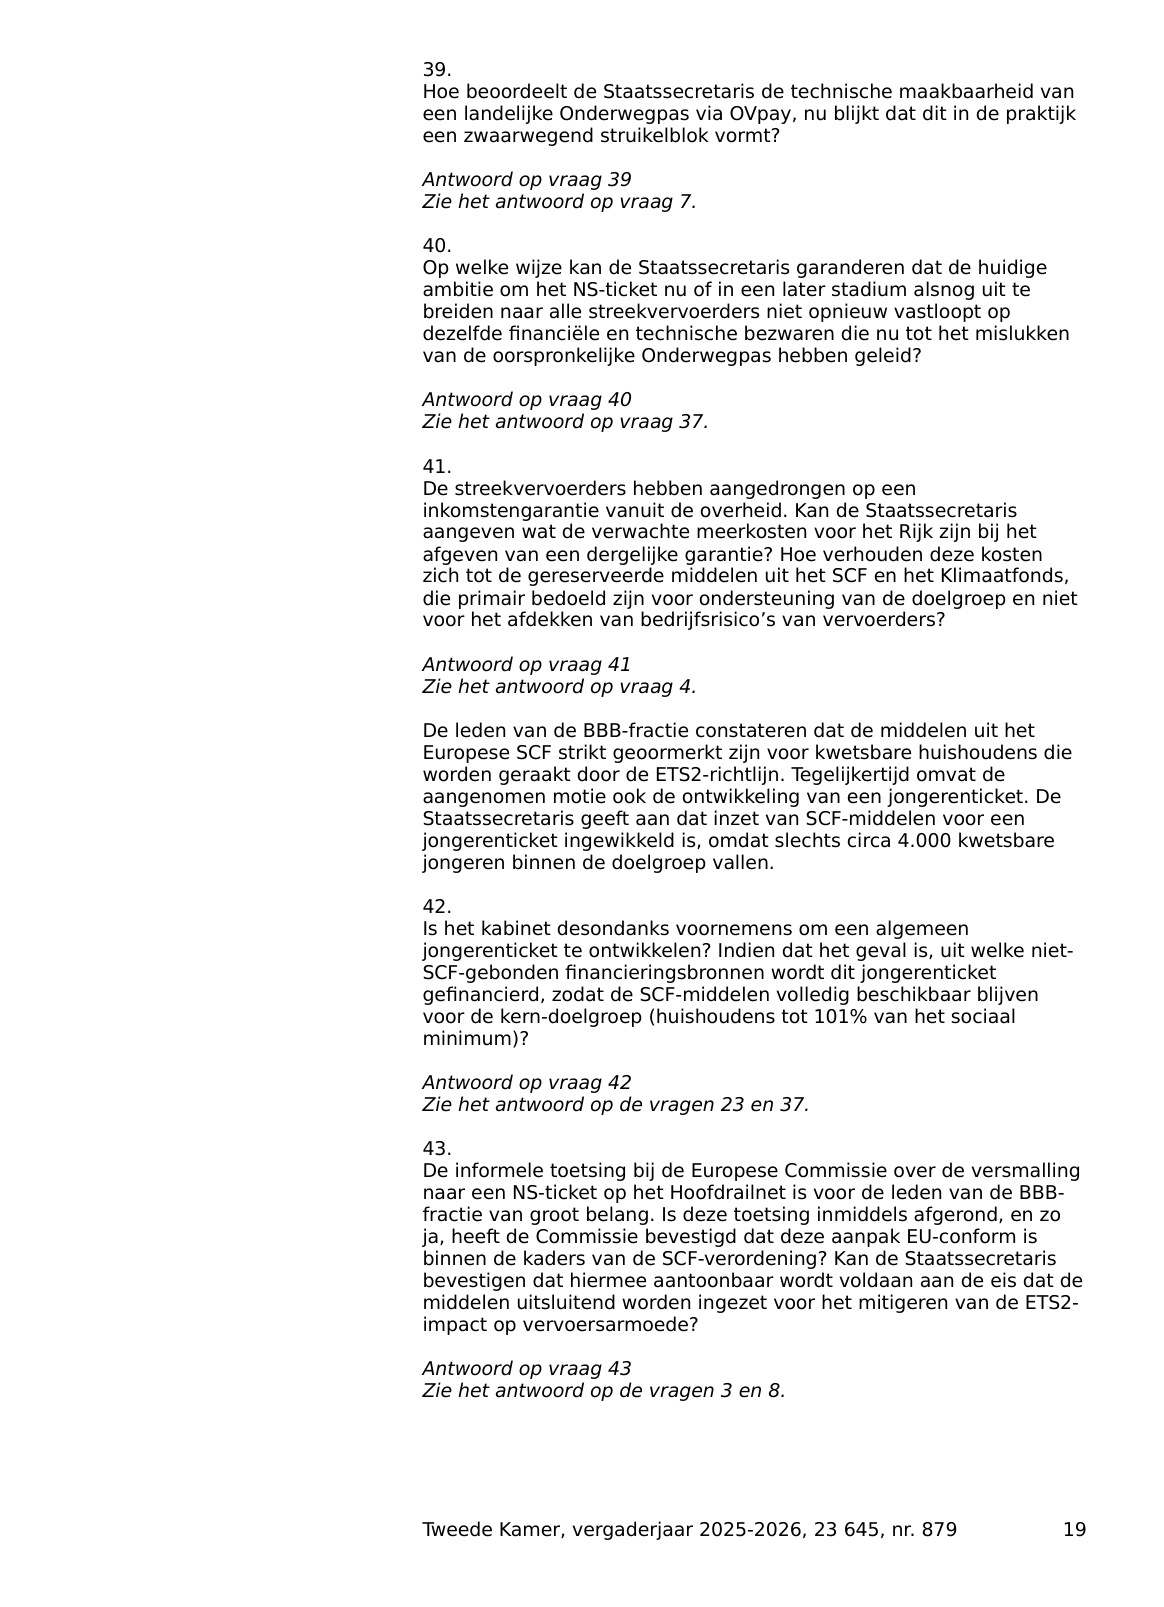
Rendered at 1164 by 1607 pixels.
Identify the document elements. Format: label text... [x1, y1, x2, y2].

text Antwoord op vraag 41 [422, 653, 1087, 676]
text 40. [422, 235, 1087, 257]
text Antwoord op vraag 42 [422, 1072, 1087, 1094]
text 42. [422, 896, 1087, 918]
text Zie het antwoord op de vragen 3 en 8. [422, 1380, 1087, 1402]
text Op welke wijze kan de Staatssecretaris garanderen dat de huidige ambitie om het NS-ticket nu of in een later stadium alsnog uit te breiden naar alle streekvervoerders niet opnieuw vastloopt op dezelfde financiële en technische bezwaren die nu tot het mislukken van de oorspronkelijke Onderwegpas hebben geleid? [422, 257, 1087, 367]
text Is het kabinet desondanks voornemens om een algemeen jongerenticket te ontwikkelen? Indien dat het geval is, uit welke niet-SCF-gebonden financieringsbronnen wordt dit jongerenticket gefinancierd, zodat de SCF-middelen volledig beschikbaar blijven voor de kern-doelgroep (huishoudens tot 101% van het sociaal minimum)? [422, 918, 1087, 1049]
text 41. [422, 456, 1087, 477]
text 43. [422, 1138, 1087, 1160]
text Hoe beoordeelt de Staatssecretaris de technische maakbaarheid van een landelijke Onderwegpas via OVpay, nu blijkt dat dit in de praktijk een zwaarwegend struikelblok vormt? [422, 81, 1087, 147]
text Zie het antwoord op vraag 7. [422, 191, 1087, 213]
text Antwoord op vraag 43 [422, 1358, 1087, 1380]
text Zie het antwoord op vraag 37. [422, 411, 1087, 433]
text Zie het antwoord op vraag 4. [422, 676, 1087, 697]
text De informele toetsing bij de Europese Commissie over de versmalling naar een NS-ticket op het Hoofdrailnet is voor de leden van de BBB-fractie van groot belang. Is deze toetsing inmiddels afgerond, en zo ja, heeft de Commissie bevestigd dat deze aanpak EU-conform is binnen de kaders van de SCF-verordening? Kan de Staatssecretaris bevestigen dat hiermee aantoonbaar wordt voldaan aan de eis dat de middelen uitsluitend worden ingezet voor het mitigeren van de ETS2-impact op vervoersarmoede? [422, 1160, 1087, 1336]
text Antwoord op vraag 39 [422, 169, 1087, 191]
text Zie het antwoord op de vragen 23 en 37. [422, 1094, 1087, 1116]
text De streekvervoerders hebben aangedrongen op een inkomstengarantie vanuit de overheid. Kan de Staatssecretaris aangeven wat de verwachte meerkosten voor het Rijk zijn bij het afgeven van een dergelijke garantie? Hoe verhouden deze kosten zich tot de gereserveerde middelen uit het SCF en het Klimaatfonds, die primair bedoeld zijn voor ondersteuning van de doelgroep en niet voor het afdekken van bedrijfsrisico’s van vervoerders? [422, 477, 1087, 631]
text De leden van de BBB-fractie constateren dat de middelen uit het Europese SCF strikt geoormerkt zijn voor kwetsbare huishoudens die worden geraakt door de ETS2-richtlijn. Tegelijkertijd omvat de aangenomen motie ook de ontwikkeling van een jongerenticket. De Staatssecretaris geeft aan dat inzet van SCF-middelen voor een jongerenticket ingewikkeld is, omdat slechts circa 4.000 kwetsbare jongeren binnen de doelgroep vallen. [422, 720, 1087, 873]
text 39. [422, 59, 1087, 81]
text Antwoord op vraag 40 [422, 389, 1087, 411]
